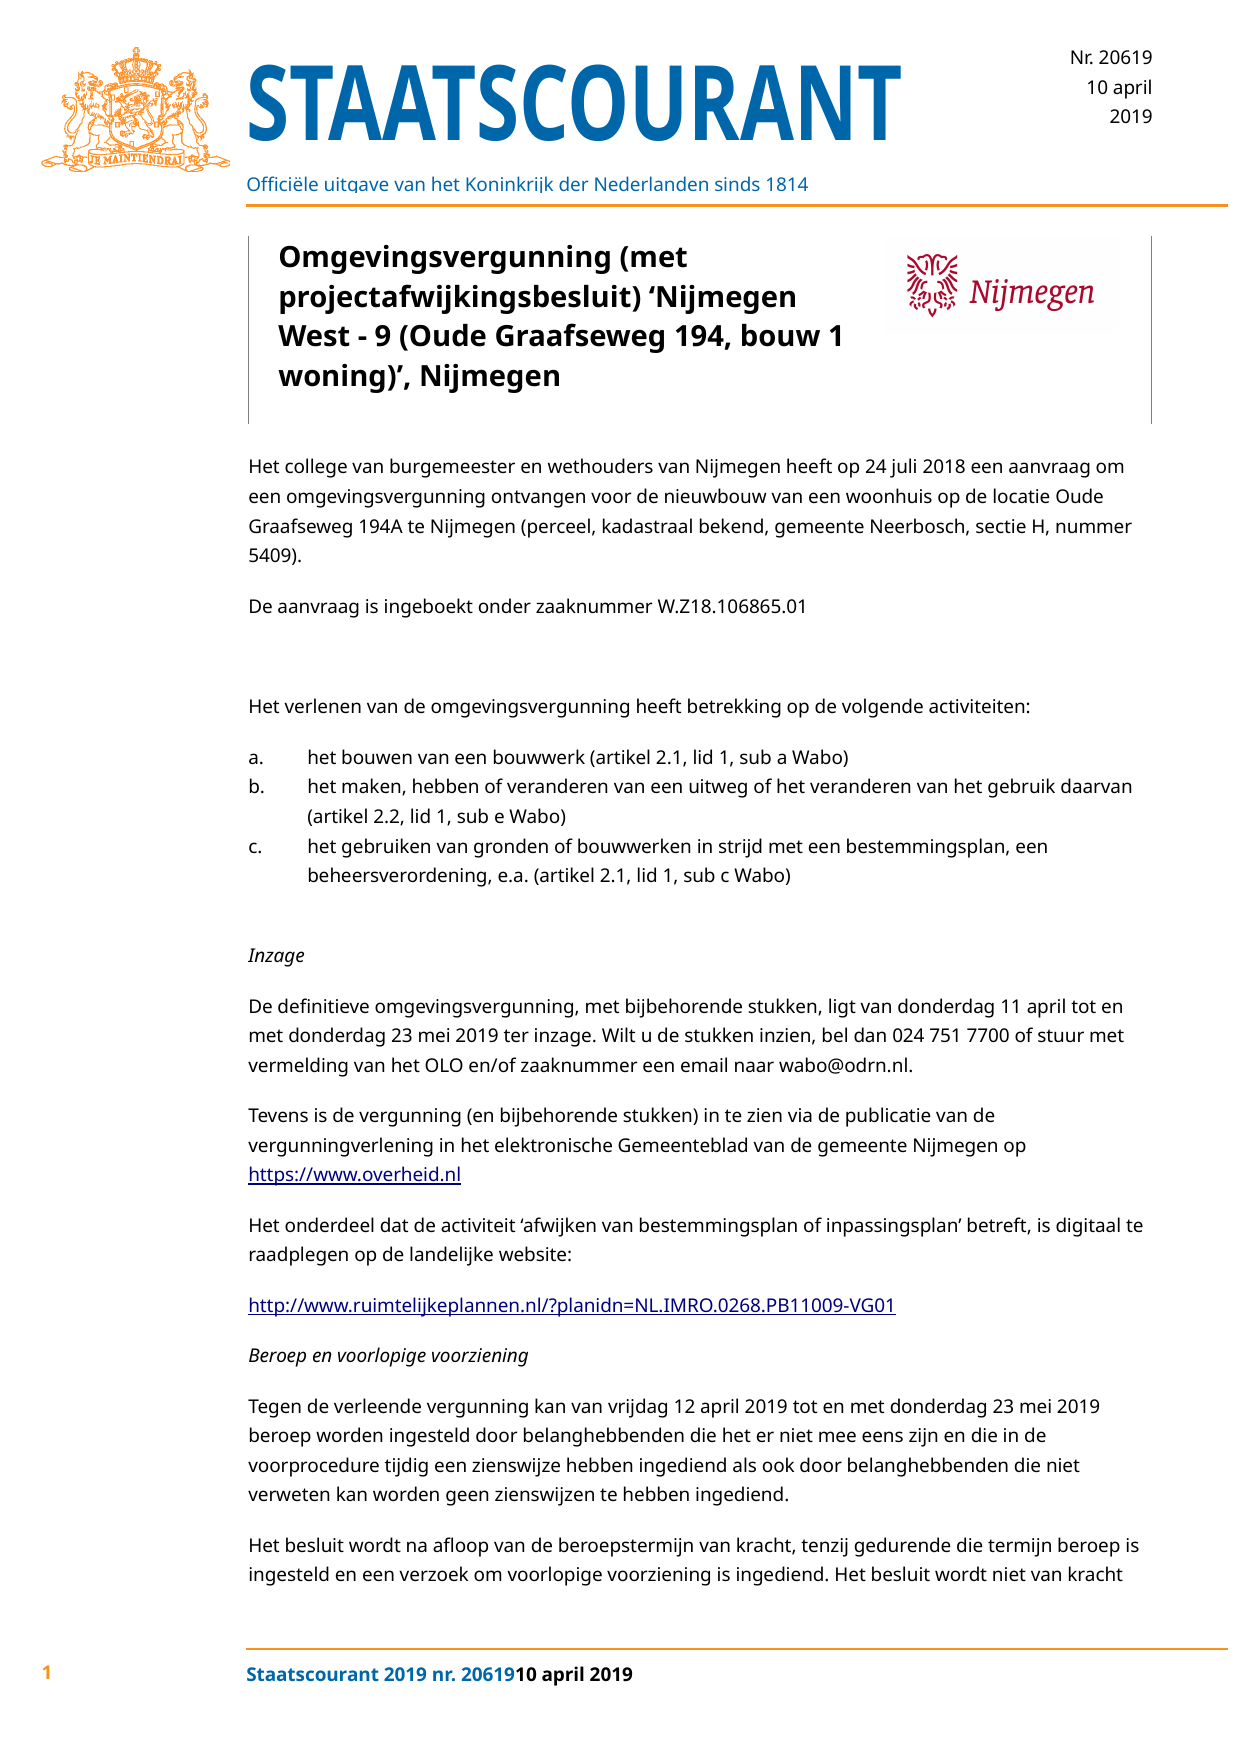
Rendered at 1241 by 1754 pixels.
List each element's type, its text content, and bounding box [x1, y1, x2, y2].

list het maken, hebben of veranderen van een uitweg of het veranderen van het gebruik daarvan (artikel 2.2, lid 1, sub e Wabo) [248, 774, 1152, 829]
text Het college van burgemeester en wethouders van Nijmegen heeft op 24 juli 2018 een aanvraag om een omgevingsvergunning ontvangen voor de nieuwbouw van een woonhuis op de locatie Oude Graafseweg 194A te Nijmegen (perceel, kadastraal bekend, gemeente Neerbosch, sectie H, nummer 5409). [248, 454, 1152, 568]
list het gebruiken van gronden of bouwwerken in strijd met een bestemmingsplan, een beheersverordening, e.a. (artikel 2.1, lid 1, sub c Wabo) [248, 833, 1152, 888]
text Inzage [248, 942, 1152, 968]
picture [882, 236, 1119, 334]
text http://www.ruimtelijkeplannen.nl/?planidn=NL.IMRO.0268.PB11009-VG01 [248, 1292, 1152, 1318]
text De definitieve omgevingsvergunning, met bijbehorende stukken, ligt van donderdag 11 april tot en met donderdag 23 mei 2019 ter inzage. Wilt u de stukken inzien, bel dan 024 751 7700 of stuur met vermelding van het OLO en/of zaaknummer een email naar wabo@odrn.nl. [248, 993, 1152, 1078]
text De aanvraag is ingeboekt onder zaaknummer W.Z18.106865.01 [248, 593, 1152, 618]
text Het besluit wordt na afloop van de beroepstermijn van kracht, tenzij gedurende die termijn beroep is ingesteld en een verzoek om voorlopige voorziening is ingediend. Het besluit wordt niet van kracht [248, 1532, 1152, 1587]
table_header [850, 236, 1151, 424]
text Beroep en voorlopige voorziening [248, 1342, 1152, 1368]
list het bouwen van een bouwwerk (artikel 2.1, lid 1, sub a Wabo) [248, 744, 1152, 770]
text Tegen de verleende vergunning kan van vrijdag 12 april 2019 tot en met donderdag 23 mei 2019 beroep worden ingesteld door belanghebbenden die het er niet mee eens zijn en die in de voorprocedure tijdig een zienswijze hebben ingediend als ook door belanghebbenden die niet verweten kan worden geen zienswijzen te hebben ingediend. [248, 1393, 1152, 1507]
text Het onderdeel dat de activiteit ‘afwijken van bestemmingsplan of inpassingsplan’ betreft, is digitaal te raadplegen op de landelijke website: [248, 1212, 1152, 1267]
text Het verlenen van de omgevingsvergunning heeft betrekking op de volgende activiteiten: [248, 694, 1152, 719]
text Tevens is de vergunning (en bijbehorende stukken) in te zien via de publicatie van de vergunningverlening in het elektronische Gemeenteblad van de gemeente Nijmegen op https://www.overheid.nl [248, 1102, 1152, 1187]
table_header Omgevingsvergunning (met projectafwijkingsbesluit) ‘Nijmegen West - 9 (Oude Graafseweg 194, bouw 1 woning)’, Nijmegen [249, 236, 850, 424]
picture [41, 47, 231, 172]
